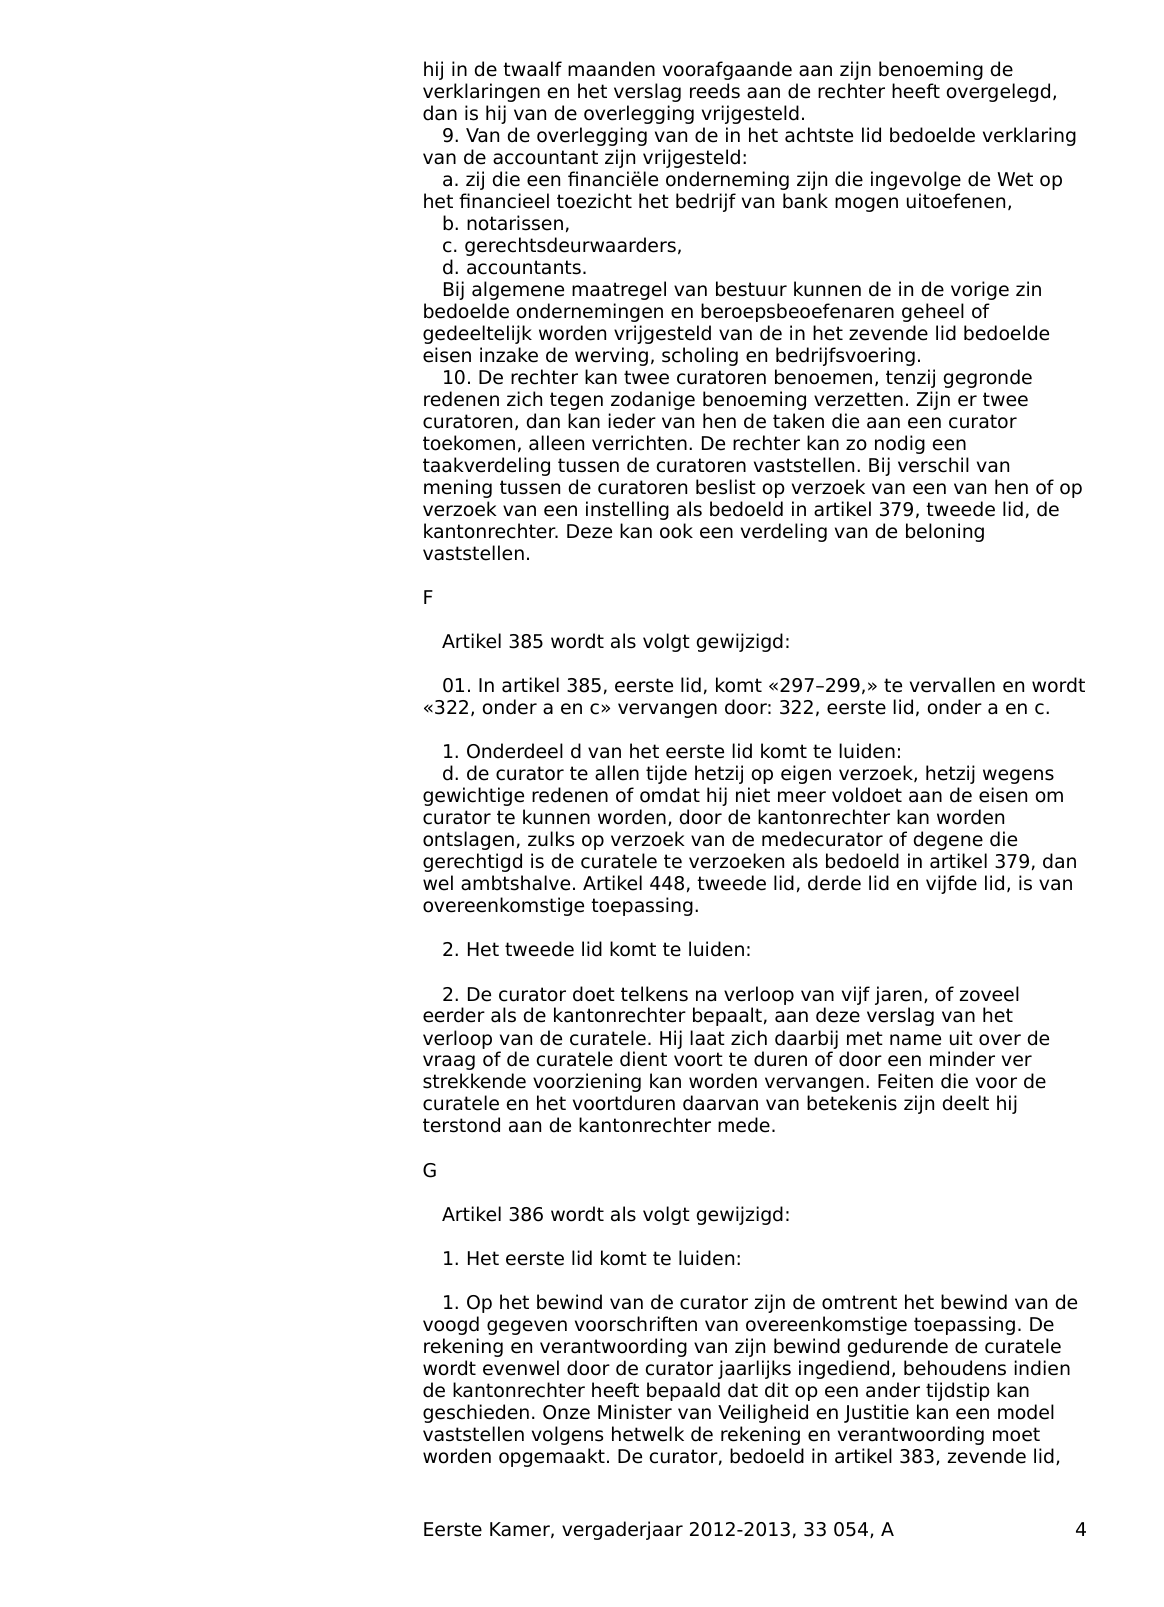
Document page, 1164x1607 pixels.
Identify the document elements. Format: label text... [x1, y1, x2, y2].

text a. zij die een financiële onderneming zijn die ingevolge de Wet op het financieel toezicht het bedrijf van bank mogen uitoefenen, [422, 169, 1087, 213]
text c. gerechtsdeurwaarders, [422, 235, 1087, 257]
text 2. Het tweede lid komt te luiden: [422, 939, 1087, 961]
text 1. Het eerste lid komt te luiden: [422, 1248, 1087, 1270]
text 2. De curator doet telkens na verloop van vijf jaren, of zoveel eerder als de kantonrechter bepaalt, aan deze verslag van het verloop van de curatele. Hij laat zich daarbij met name uit over de vraag of de curatele dient voort te duren of door een minder ver strekkende voorziening kan worden vervangen. Feiten die voor de curatele en het voortduren daarvan van betekenis zijn deelt hij terstond aan de kantonrechter mede. [422, 983, 1087, 1137]
text hij in de twaalf maanden voorafgaande aan zijn benoeming de verklaringen en het verslag reeds aan de rechter heeft overgelegd, dan is hij van de overlegging vrijgesteld. [422, 59, 1087, 125]
text Artikel 386 wordt als volgt gewijzigd: [422, 1204, 1087, 1226]
text d. de curator te allen tijde hetzij op eigen verzoek, hetzij wegens gewichtige redenen of omdat hij niet meer voldoet aan de eisen om curator te kunnen worden, door de kantonrechter kan worden ontslagen, zulks op verzoek van de medecurator of degene die gerechtigd is de curatele te verzoeken als bedoeld in artikel 379, dan wel ambtshalve. Artikel 448, tweede lid, derde lid en vijfde lid, is van overeenkomstige toepassing. [422, 763, 1087, 917]
text G [422, 1159, 1087, 1181]
text 9. Van de overlegging van de in het achtste lid bedoelde verklaring van de accountant zijn vrijgesteld: [422, 125, 1087, 169]
text Bij algemene maatregel van bestuur kunnen de in de vorige zin bedoelde ondernemingen en beroepsbeoefenaren geheel of gedeeltelijk worden vrijgesteld van de in het zevende lid bedoelde eisen inzake de werving, scholing en bedrijfsvoering. [422, 279, 1087, 367]
text 1. Onderdeel d van het eerste lid komt te luiden: [422, 741, 1087, 763]
text d. accountants. [422, 257, 1087, 279]
text b. notarissen, [422, 213, 1087, 235]
text F [422, 587, 1087, 609]
text Artikel 385 wordt als volgt gewijzigd: [422, 631, 1087, 653]
text 10. De rechter kan twee curatoren benoemen, tenzij gegronde redenen zich tegen zodanige benoeming verzetten. Zijn er twee curatoren, dan kan ieder van hen de taken die aan een curator toekomen, alleen verrichten. De rechter kan zo nodig een taakverdeling tussen de curatoren vaststellen. Bij verschil van mening tussen de curatoren beslist op verzoek van een van hen of op verzoek van een instelling als bedoeld in artikel 379, tweede lid, de kantonrechter. Deze kan ook een verdeling van de beloning vaststellen. [422, 367, 1087, 564]
text 1. Op het bewind van de curator zijn de omtrent het bewind van de voogd gegeven voorschriften van overeenkomstige toepassing. De rekening en verantwoording van zijn bewind gedurende de curatele wordt evenwel door de curator jaarlijks ingediend, behoudens indien de kantonrechter heeft bepaald dat dit op een ander tijdstip kan geschieden. Onze Minister van Veiligheid en Justitie kan een model vaststellen volgens hetwelk de rekening en verantwoording moet worden opgemaakt. De curator, bedoeld in artikel 383, zevende lid, [422, 1292, 1087, 1468]
text 01. In artikel 385, eerste lid, komt «297–299,» te vervallen en wordt «322, onder a en c» vervangen door: 322, eerste lid, onder a en c. [422, 675, 1087, 719]
